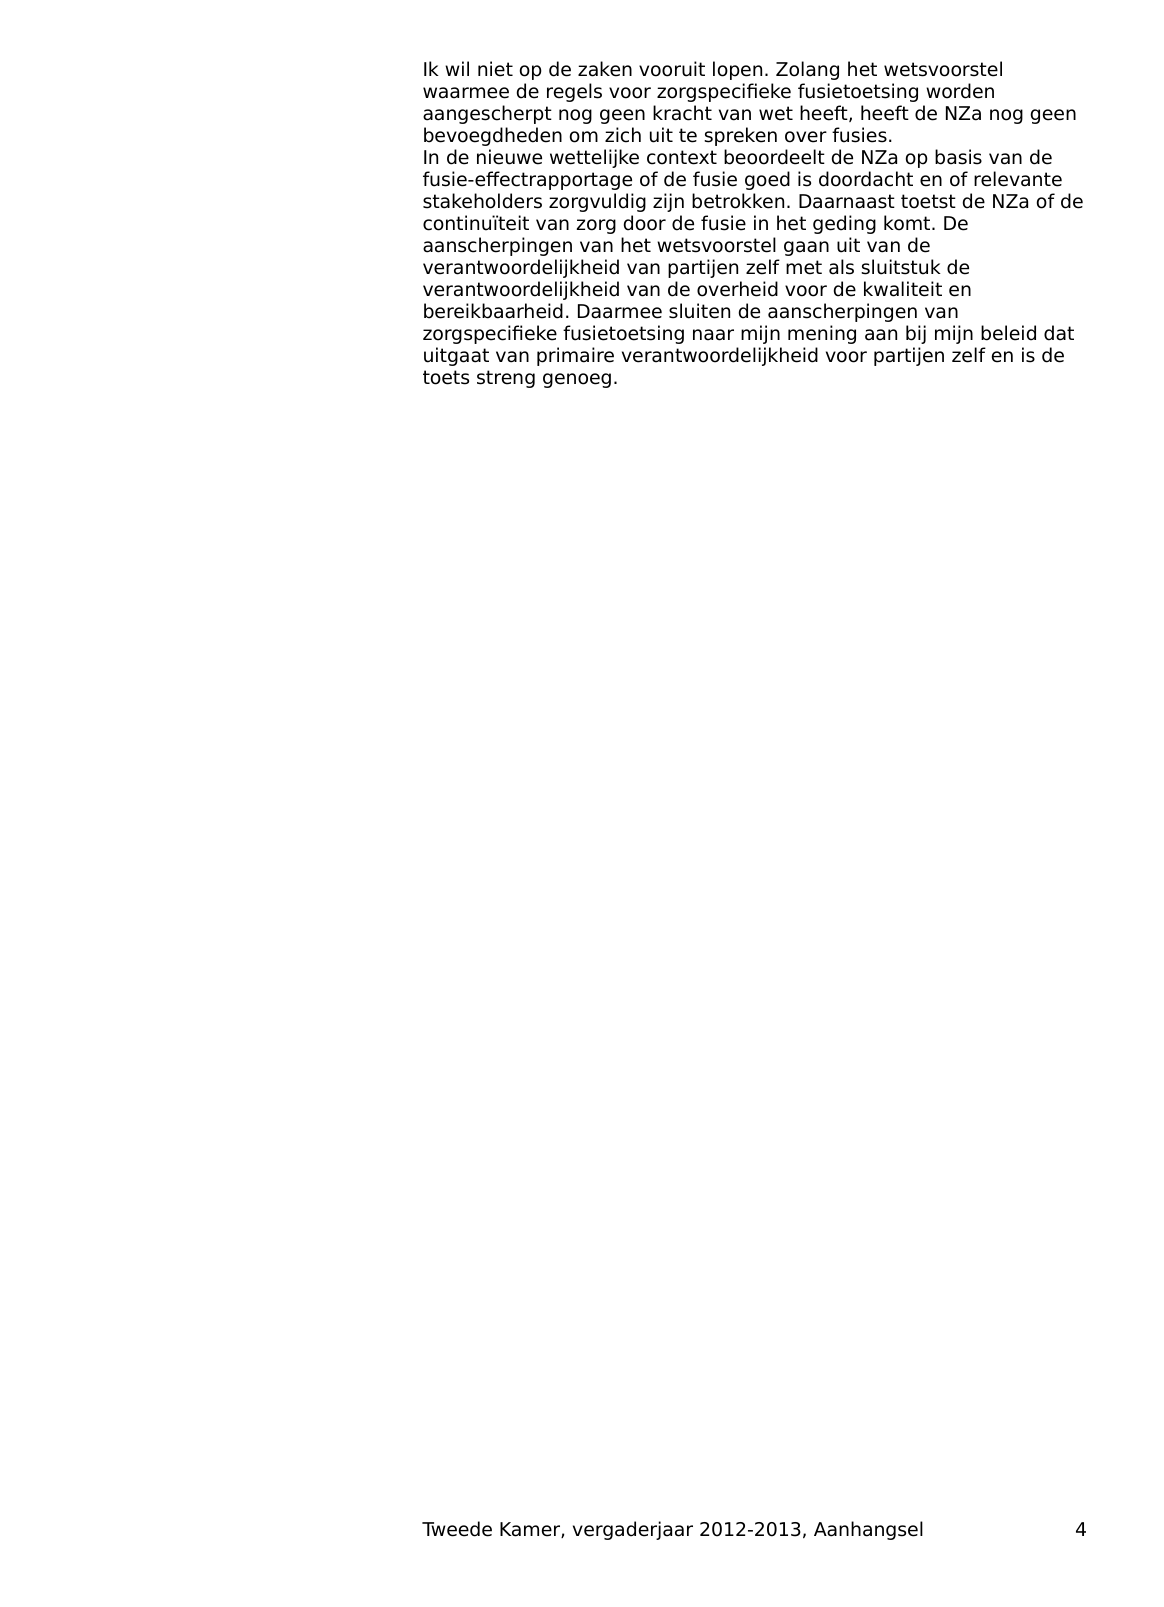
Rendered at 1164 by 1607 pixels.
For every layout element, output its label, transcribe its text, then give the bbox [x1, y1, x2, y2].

text In de nieuwe wettelijke context beoordeelt de NZa op basis van de fusie-effectrapportage of de fusie goed is doordacht en of relevante stakeholders zorgvuldig zijn betrokken. Daarnaast toetst de NZa of de continuïteit van zorg door de fusie in het geding komt. De aanscherpingen van het wetsvoorstel gaan uit van de verantwoordelijkheid van partijen zelf met als sluitstuk de verantwoordelijkheid van de overheid voor de kwaliteit en bereikbaarheid. Daarmee sluiten de aanscherpingen van zorgspecifieke fusietoetsing naar mijn mening aan bij mijn beleid dat uitgaat van primaire verantwoordelijkheid voor partijen zelf en is de toets streng genoeg. [422, 147, 1087, 389]
text Ik wil niet op de zaken vooruit lopen. Zolang het wetsvoorstel waarmee de regels voor zorgspecifieke fusietoetsing worden aangescherpt nog geen kracht van wet heeft, heeft de NZa nog geen bevoegdheden om zich uit te spreken over fusies. [422, 59, 1087, 147]
